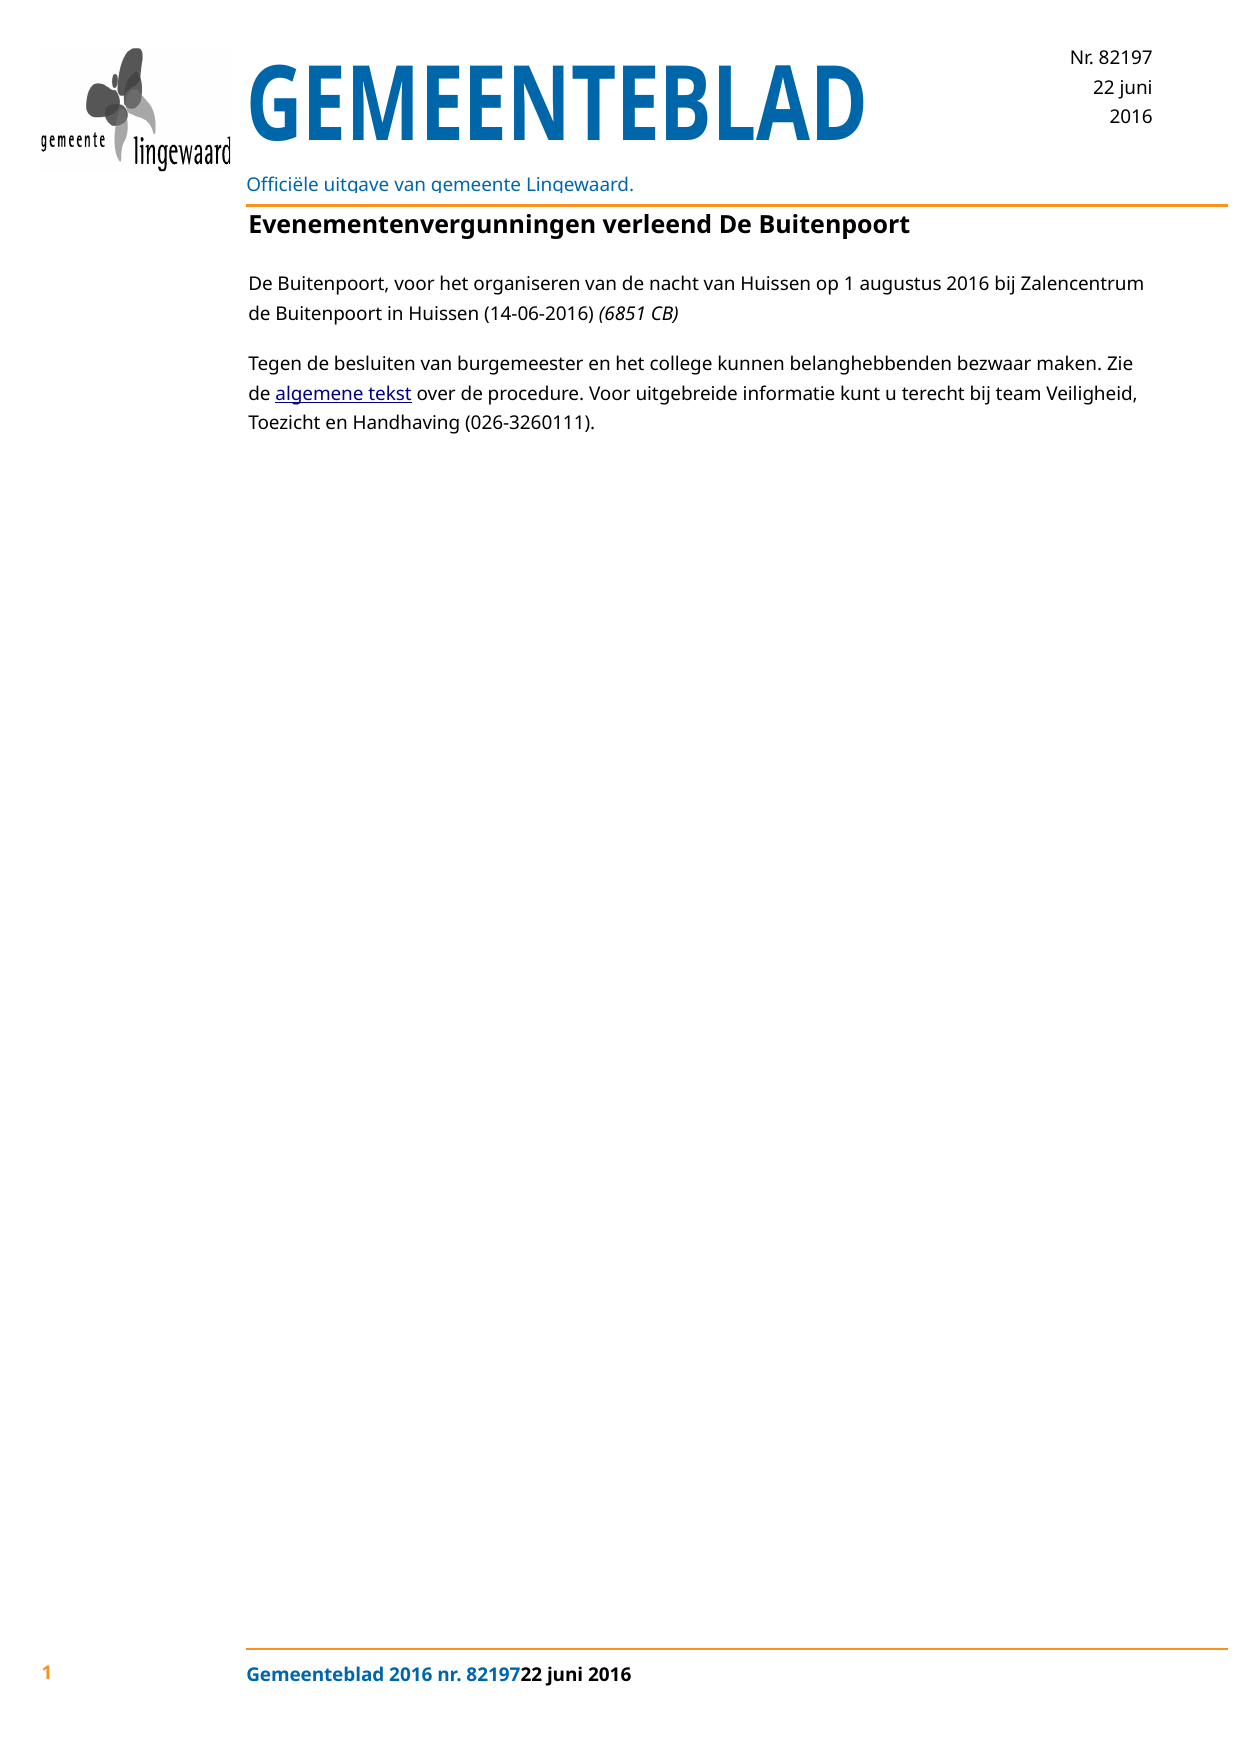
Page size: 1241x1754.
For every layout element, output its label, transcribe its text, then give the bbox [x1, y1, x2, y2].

picture [41, 47, 231, 172]
text De Buitenpoort, voor het organiseren van de nacht van Huissen op 1 augustus 2016 bij Zalencentrum de Buitenpoort in Huissen (14-06-2016) (6851 CB) [248, 270, 1152, 326]
text Tegen de besluiten van burgemeester en het college kunnen belanghebbenden bezwaar maken. Zie de algemene tekst over de procedure. Voor uitgebreide informatie kunt u terecht bij team Veiligheid, Toezicht en Handhaving (026-3260111). [248, 350, 1152, 435]
text Evenementenvergunningen verleend De Buitenpoort [248, 207, 1152, 241]
